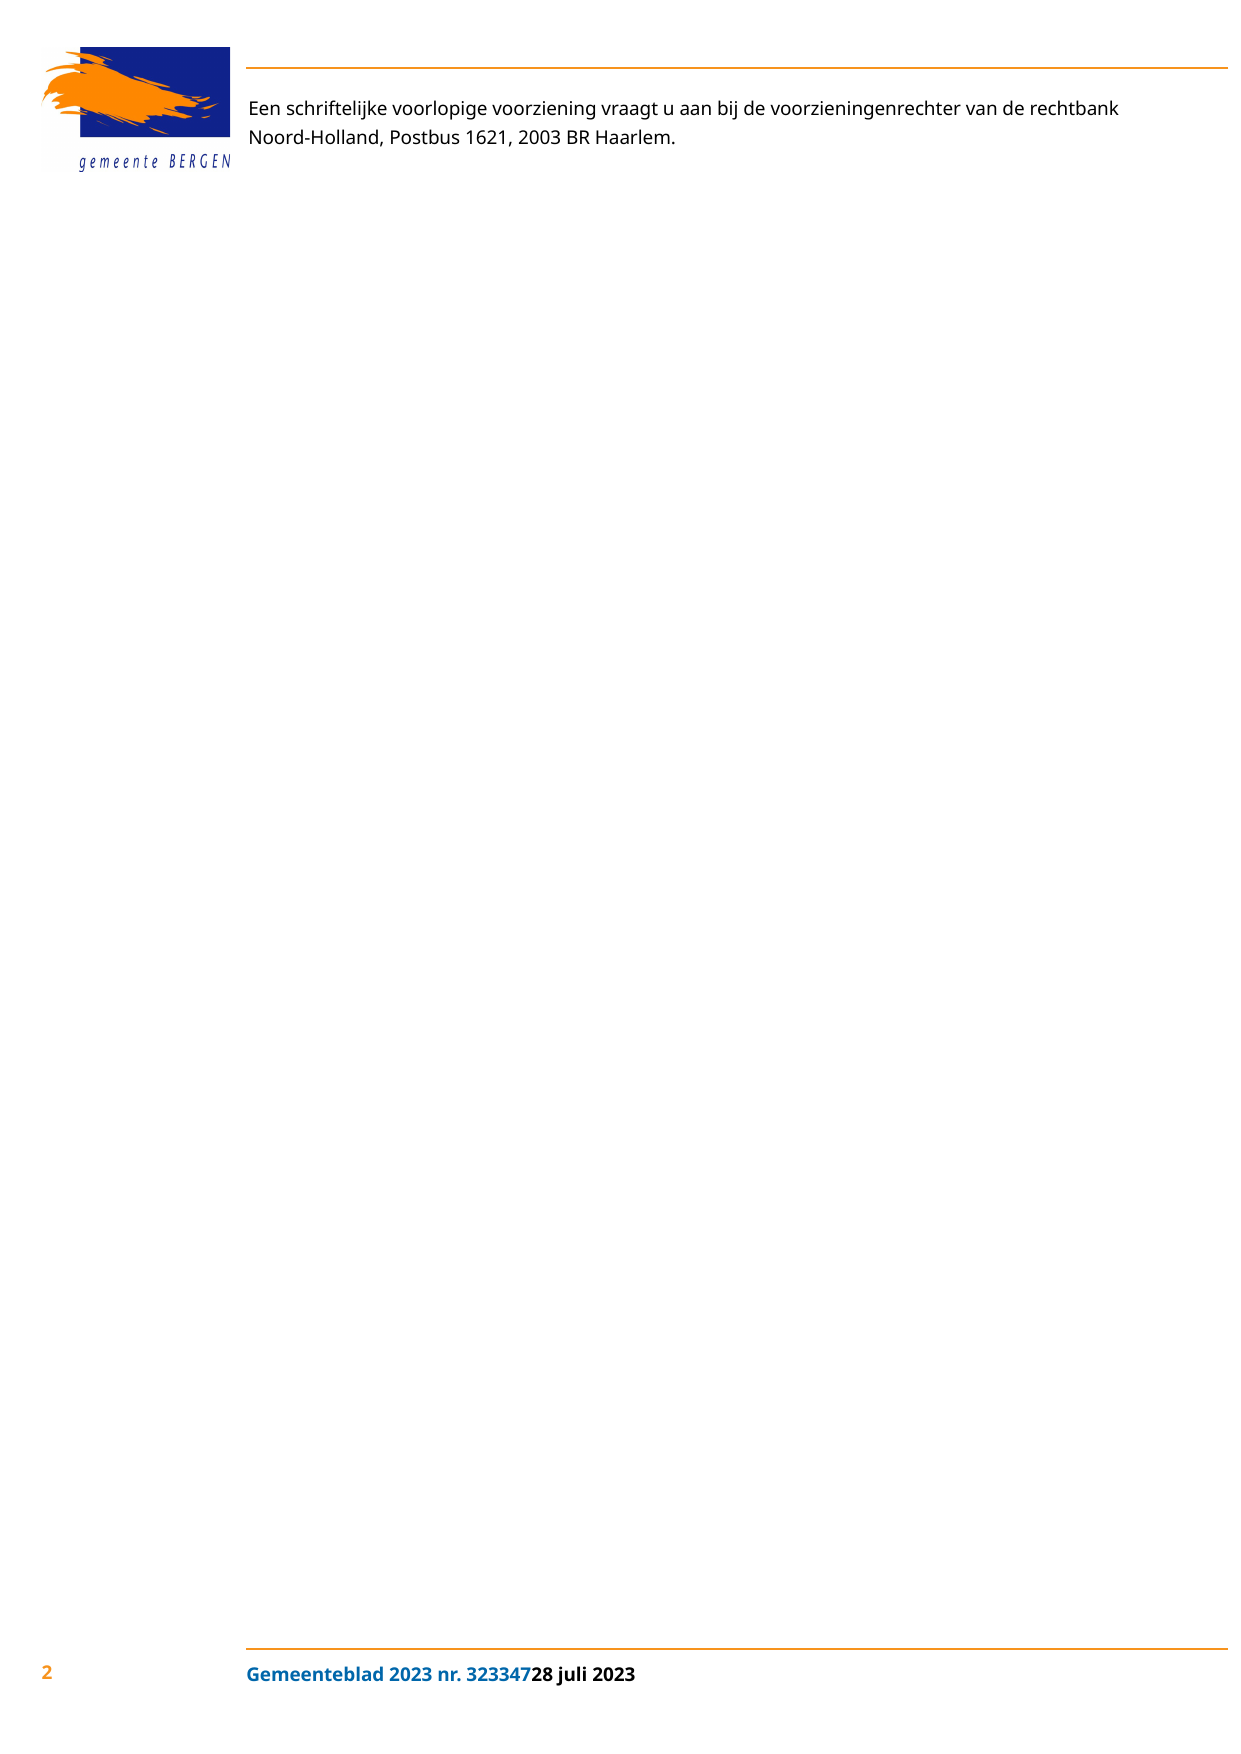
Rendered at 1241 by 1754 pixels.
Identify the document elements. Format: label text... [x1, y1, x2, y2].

text Een schriftelijke voorlopige voorziening vraagt u aan bij de voorzieningenrechter van de rechtbank Noord-Holland, Postbus 1621, 2003 BR Haarlem. [248, 95, 1152, 150]
picture [41, 47, 231, 172]
